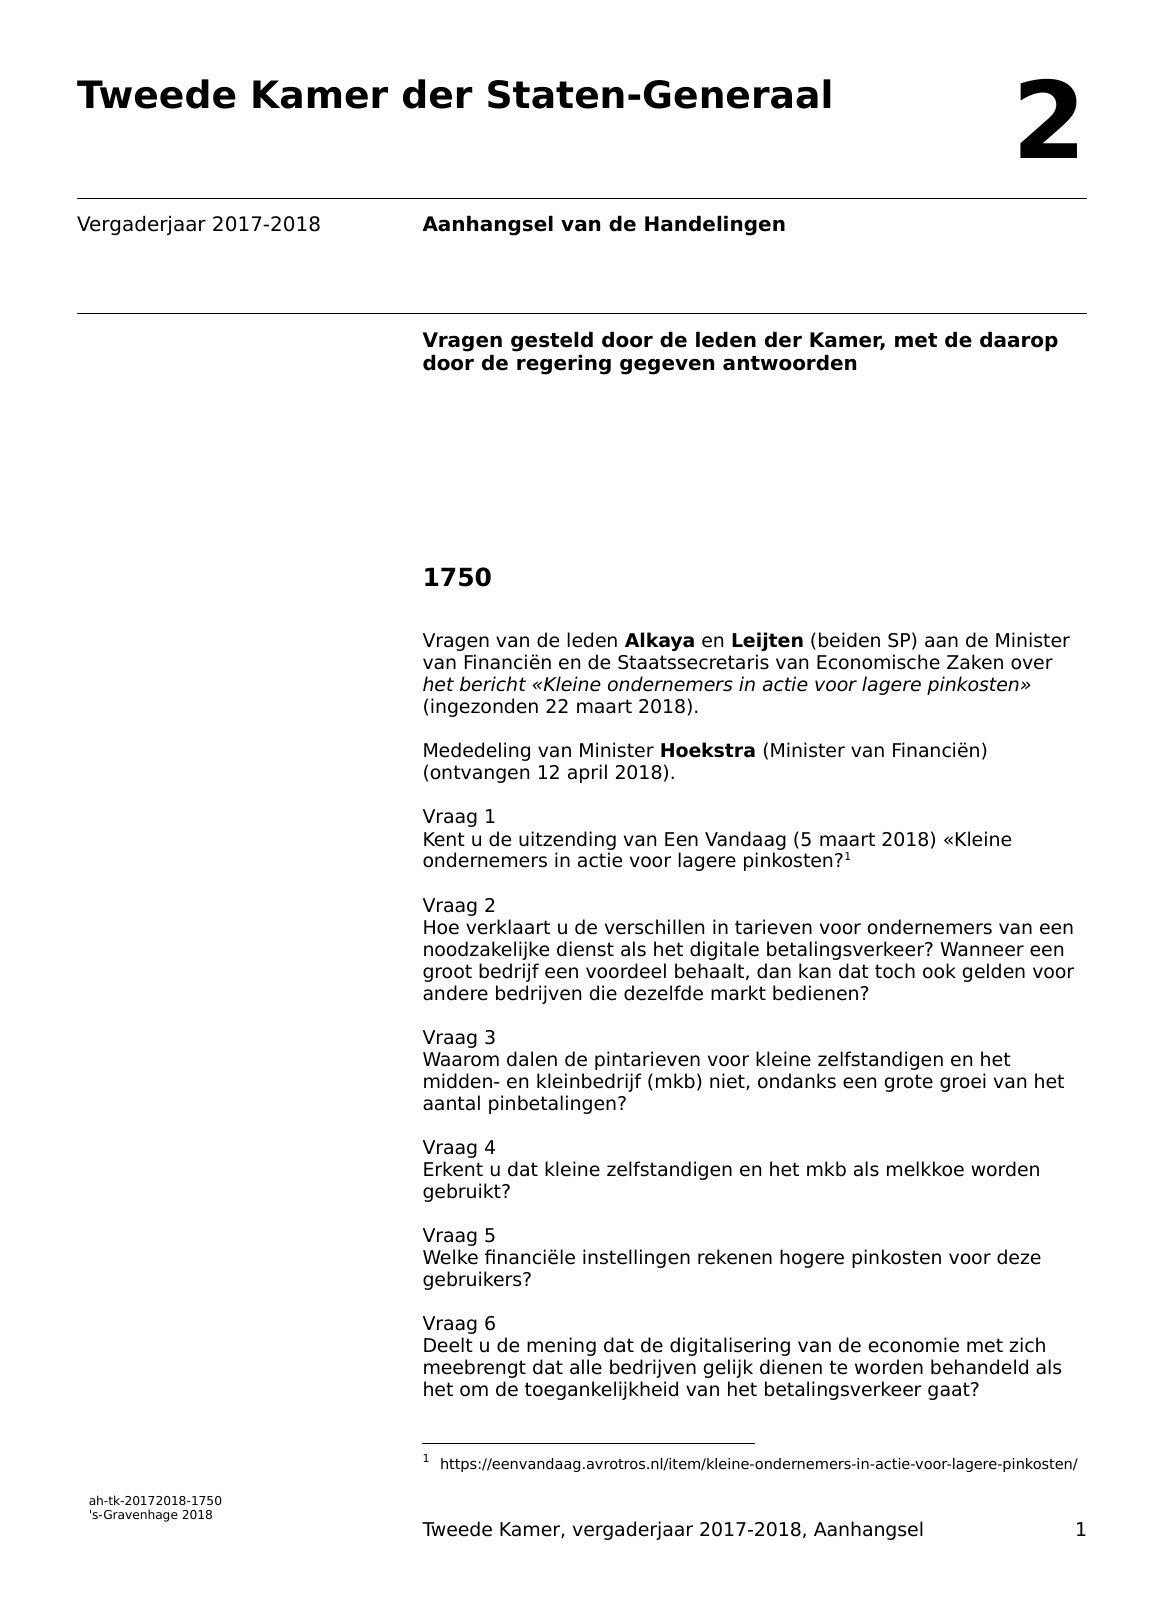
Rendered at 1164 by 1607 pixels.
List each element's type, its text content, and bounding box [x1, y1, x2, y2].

text Vraag 5 [422, 1225, 1087, 1247]
text Hoe verklaart u de verschillen in tarieven voor ondernemers van een noodzakelijke dienst als het digitale betalingsverkeer? Wanneer een groot bedrijf een voordeel behaalt, dan kan dat toch ook gelden voor andere bedrijven die dezelfde markt bedienen? [422, 917, 1087, 1004]
table_cell Aanhangsel van de Handelingen [422, 199, 1087, 313]
text https://eenvandaag.avrotros.nl/item/kleine-ondernemers-in-actie-voor-lagere-pinkosten/ [422, 1452, 1087, 1474]
text 's-Gravenhage 2018 [88, 1508, 323, 1522]
text Vragen van de leden Alkaya en Leijten (beiden SP) aan de Minister van Financiën en de Staatssecretaris van Economische Zaken over het bericht «Kleine ondernemers in actie voor lagere pinkosten» (ingezonden 22 maart 2018). [422, 630, 1087, 718]
text Vraag 1 [422, 806, 1087, 828]
text Welke financiële instellingen rekenen hogere pinkosten voor deze gebruikers? [422, 1247, 1087, 1291]
text Vraag 3 [422, 1027, 1087, 1049]
text Vraag 2 [422, 894, 1087, 917]
text ah-tk-20172018-1750 [88, 1494, 323, 1508]
text Vraag 6 [422, 1313, 1087, 1335]
table_cell Vragen gesteld door de leden der Kamer, met de daarop door de regering gegeven antwoorden [422, 314, 1087, 375]
text Vraag 4 [422, 1137, 1087, 1159]
text Deelt u de mening dat de digitalisering van de economie met zich meebrengt dat alle bedrijven gelijk dienen te worden behandeld als het om de toegankelijkheid van het betalingsverkeer gaat? [422, 1335, 1087, 1401]
table_header Tweede Kamer der Staten-Generaal [77, 59, 886, 198]
text Erkent u dat kleine zelfstandigen en het mkb als melkkoe worden gebruikt? [422, 1159, 1087, 1203]
table_cell Vergaderjaar 2017-2018 [77, 199, 422, 313]
text Kent u de uitzending van Een Vandaag (5 maart 2018) «Kleine ondernemers in actie voor lagere pinkosten? [422, 828, 1087, 872]
text Waarom dalen de pintarieven voor kleine zelfstandigen en het midden- en kleinbedrijf (mkb) niet, ondanks een grote groei van het aantal pinbetalingen? [422, 1049, 1087, 1114]
text 1750 [422, 563, 1087, 592]
table_header 2 [886, 59, 1087, 198]
text Mededeling van Minister Hoekstra (Minister van Financiën) (ontvangen 12 april 2018). [422, 740, 1087, 784]
table_cell [77, 314, 422, 375]
